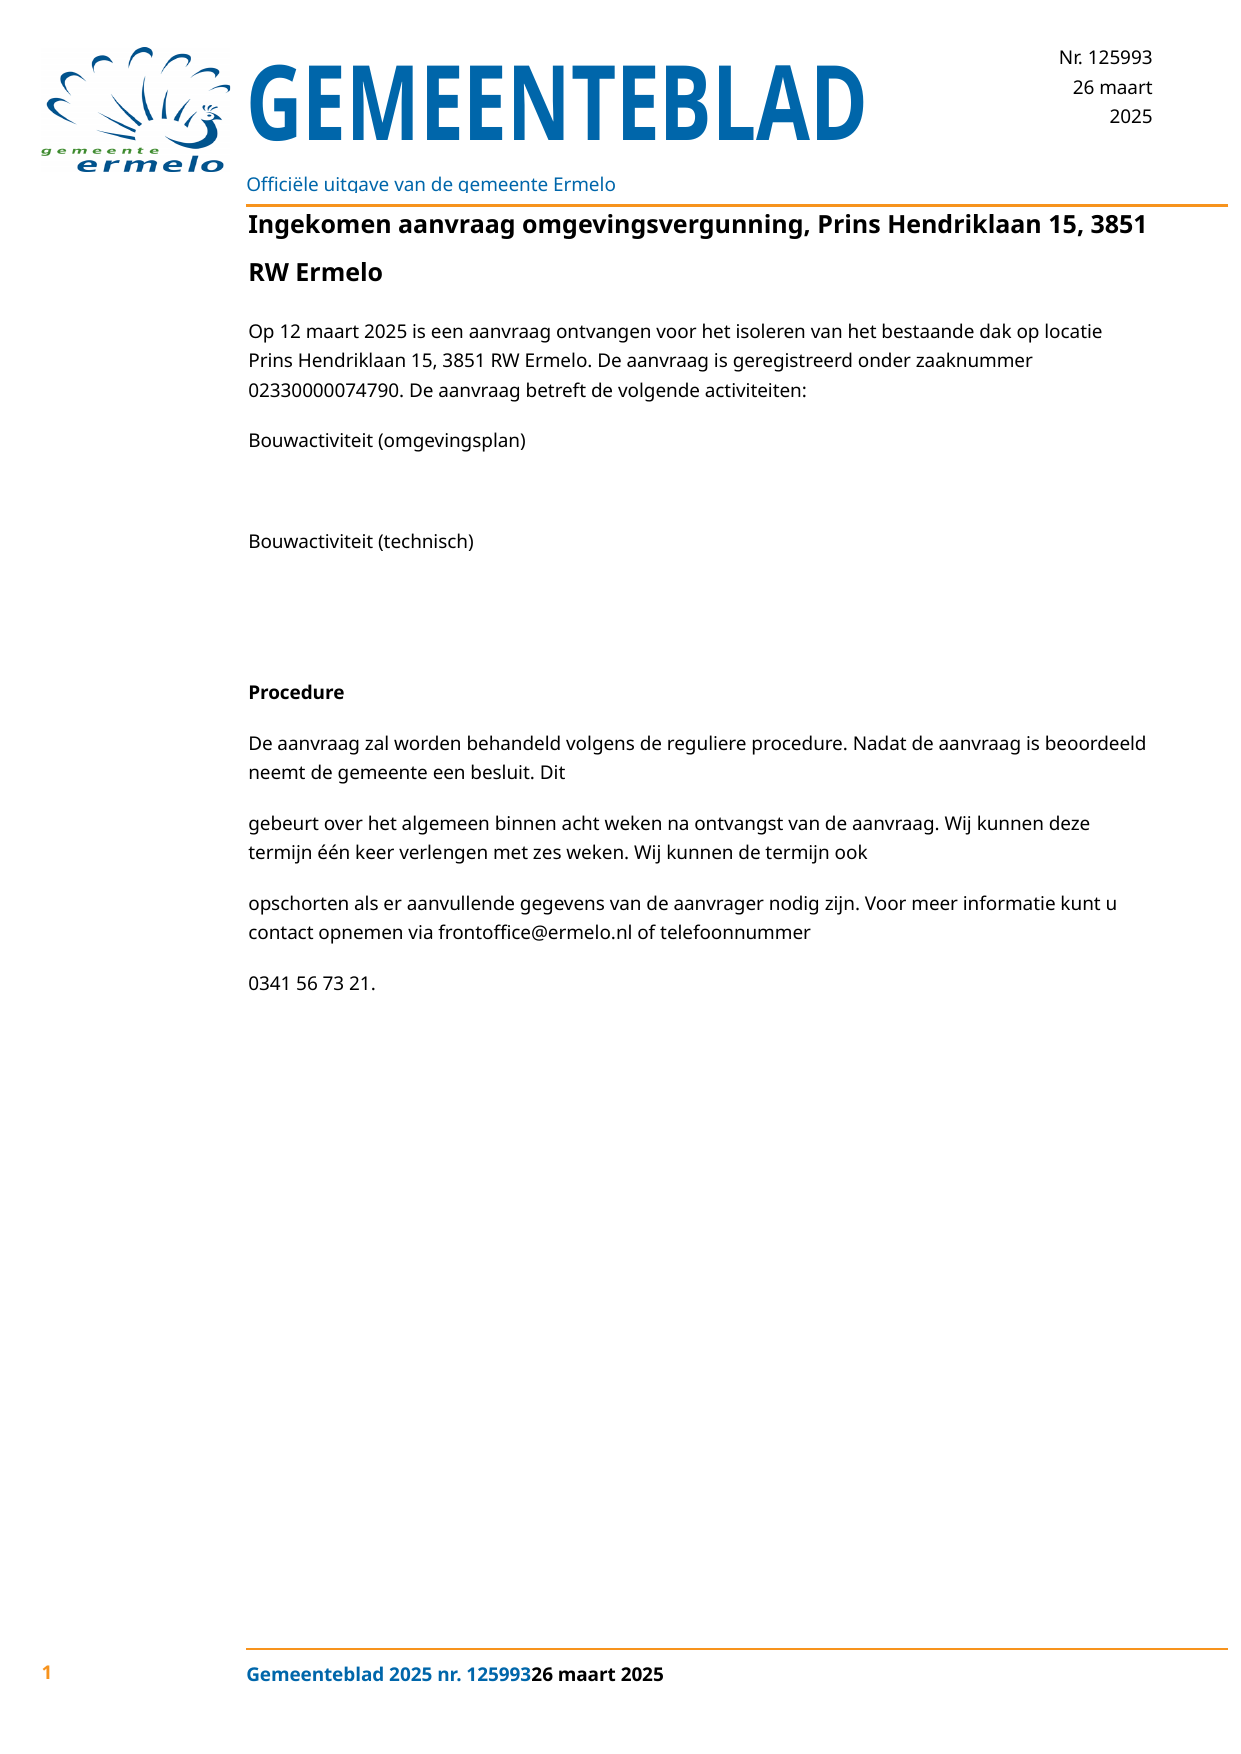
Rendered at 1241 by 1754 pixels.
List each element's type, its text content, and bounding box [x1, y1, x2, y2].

text Ingekomen aanvraag omgevingsvergunning, Prins Hendriklaan 15, 3851 RW Ermelo [248, 207, 1152, 288]
text Bouwactiviteit (omgevingsplan) [248, 427, 1152, 453]
text Bouwactiviteit (technisch) [248, 528, 1152, 554]
text Op 12 maart 2025 is een aanvraag ontvangen voor het isoleren van het bestaande dak op locatie Prins Hendriklaan 15, 3851 RW Ermelo. De aanvraag is geregistreerd onder zaaknummer 02330000074790. De aanvraag betreft de volgende activiteiten: [248, 318, 1152, 403]
text gebeurt over het algemeen binnen acht weken na ontvangst van de aanvraag. Wij kunnen deze termijn één keer verlengen met zes weken. Wij kunnen de termijn ook [248, 810, 1152, 865]
text De aanvraag zal worden behandeld volgens de reguliere procedure. Nadat de aanvraag is beoordeeld neemt de gemeente een besluit. Dit [248, 730, 1152, 785]
picture [41, 47, 231, 172]
text 0341 56 73 21. [248, 970, 1152, 996]
text opschorten als er aanvullende gegevens van de aanvrager nodig zijn. Voor meer informatie kunt u contact opnemen via frontoffice@ermelo.nl of telefoonnummer [248, 890, 1152, 945]
text Procedure [248, 679, 1152, 705]
